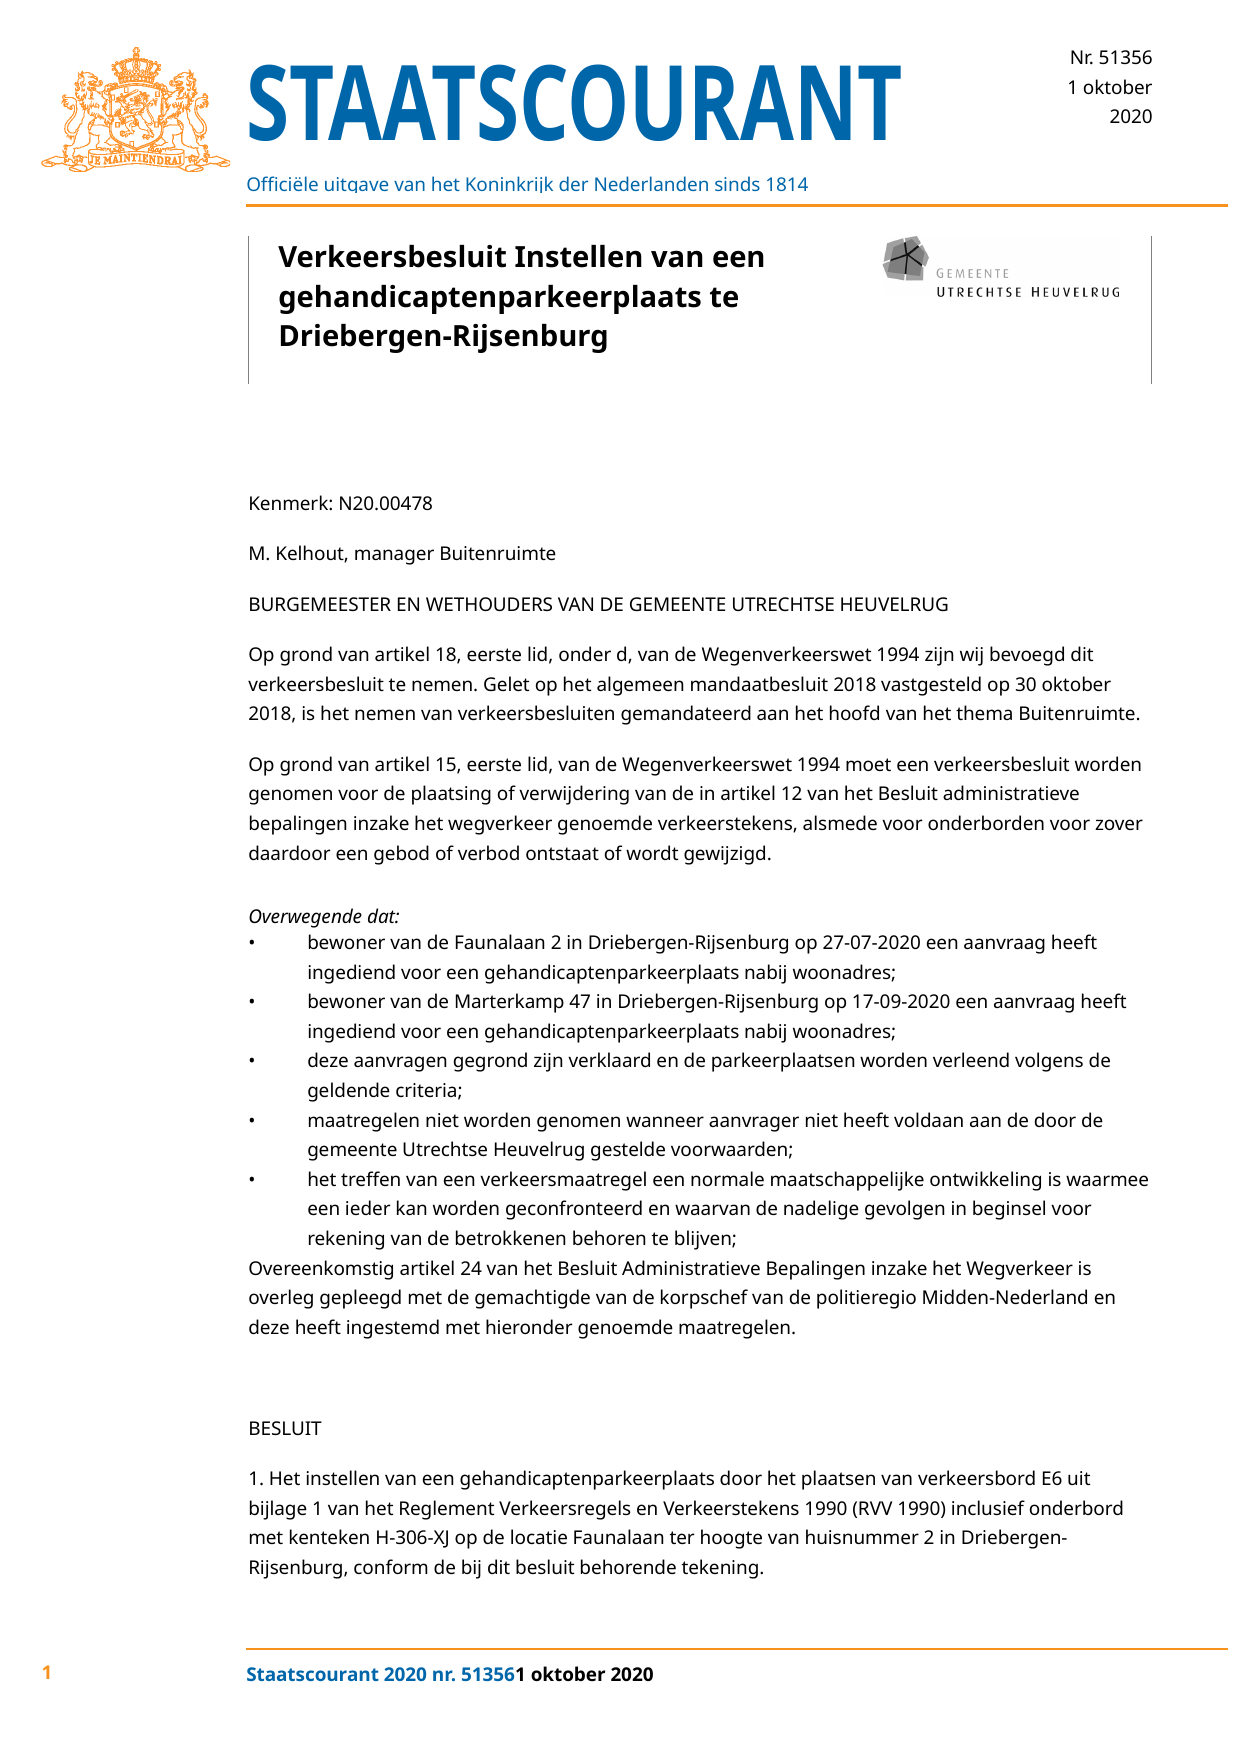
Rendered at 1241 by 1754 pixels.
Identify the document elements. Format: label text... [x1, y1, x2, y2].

list maatregelen niet worden genomen wanneer aanvrager niet heeft voldaan aan de door de gemeente Utrechtse Heuvelrug gestelde voorwaarden; [248, 1107, 1152, 1162]
list het treffen van een verkeersmaatregel een normale maatschappelijke ontwikkeling is waarmee een ieder kan worden geconfronteerd en waarvan de nadelige gevolgen in beginsel voor rekening van de betrokkenen behoren te blijven; [248, 1166, 1152, 1251]
text Overeenkomstig artikel 24 van het Besluit Administratieve Bepalingen inzake het Wegverkeer is overleg gepleegd met de gemachtigde van de korpschef van de politieregio Midden-Nederland en deze heeft ingestemd met hieronder genoemde maatregelen. [248, 1255, 1152, 1340]
text BESLUIT [248, 1415, 1152, 1441]
picture [882, 236, 1119, 297]
picture [41, 47, 231, 172]
text Op grond van artikel 18, eerste lid, onder d, van de Wegenverkeerswet 1994 zijn wij bevoegd dit verkeersbesluit te nemen. Gelet op het algemeen mandaatbesluit 2018 vastgesteld op 30 oktober 2018, is het nemen van verkeersbesluiten gemandateerd aan het hoofd van het thema Buitenruimte. [248, 641, 1152, 726]
text M. Kelhout, manager Buitenruimte [248, 541, 1152, 566]
table_header Verkeersbesluit Instellen van een gehandicaptenparkeerplaats te Driebergen-Rijsenburg [249, 236, 850, 384]
text 1. Het instellen van een gehandicaptenparkeerplaats door het plaatsen van verkeersbord E6 uit bijlage 1 van het Reglement Verkeersregels en Verkeerstekens 1990 (RVV 1990) inclusief onderbord met kenteken H-306-XJ op de locatie Faunalaan ter hoogte van huisnummer 2 in Driebergen-Rijsenburg, conform de bij dit besluit behorende tekening. [248, 1465, 1152, 1580]
list bewoner van de Marterkamp 47 in Driebergen-Rijsenburg op 17-09-2020 een aanvraag heeft ingediend voor een gehandicaptenparkeerplaats nabij woonadres; [248, 988, 1152, 1044]
text Overwegende dat: [248, 904, 1152, 929]
text Op grond van artikel 15, eerste lid, van de Wegenverkeerswet 1994 moet een verkeersbesluit worden genomen voor de plaatsing of verwijdering van de in artikel 12 van het Besluit administratieve bepalingen inzake het wegverkeer genoemde verkeerstekens, alsmede voor onderborden voor zover daardoor een gebod of verbod ontstaat of wordt gewijzigd. [248, 751, 1152, 865]
table_header [850, 236, 1151, 384]
list bewoner van de Faunalaan 2 in Driebergen-Rijsenburg op 27-07-2020 een aanvraag heeft ingediend voor een gehandicaptenparkeerplaats nabij woonadres; [248, 929, 1152, 985]
text BURGEMEESTER EN WETHOUDERS VAN DE GEMEENTE UTRECHTSE HEUVELRUG [248, 591, 1152, 617]
list deze aanvragen gegrond zijn verklaard en de parkeerplaatsen worden verleend volgens de geldende criteria; [248, 1048, 1152, 1103]
text Kenmerk: N20.00478 [248, 490, 1152, 516]
